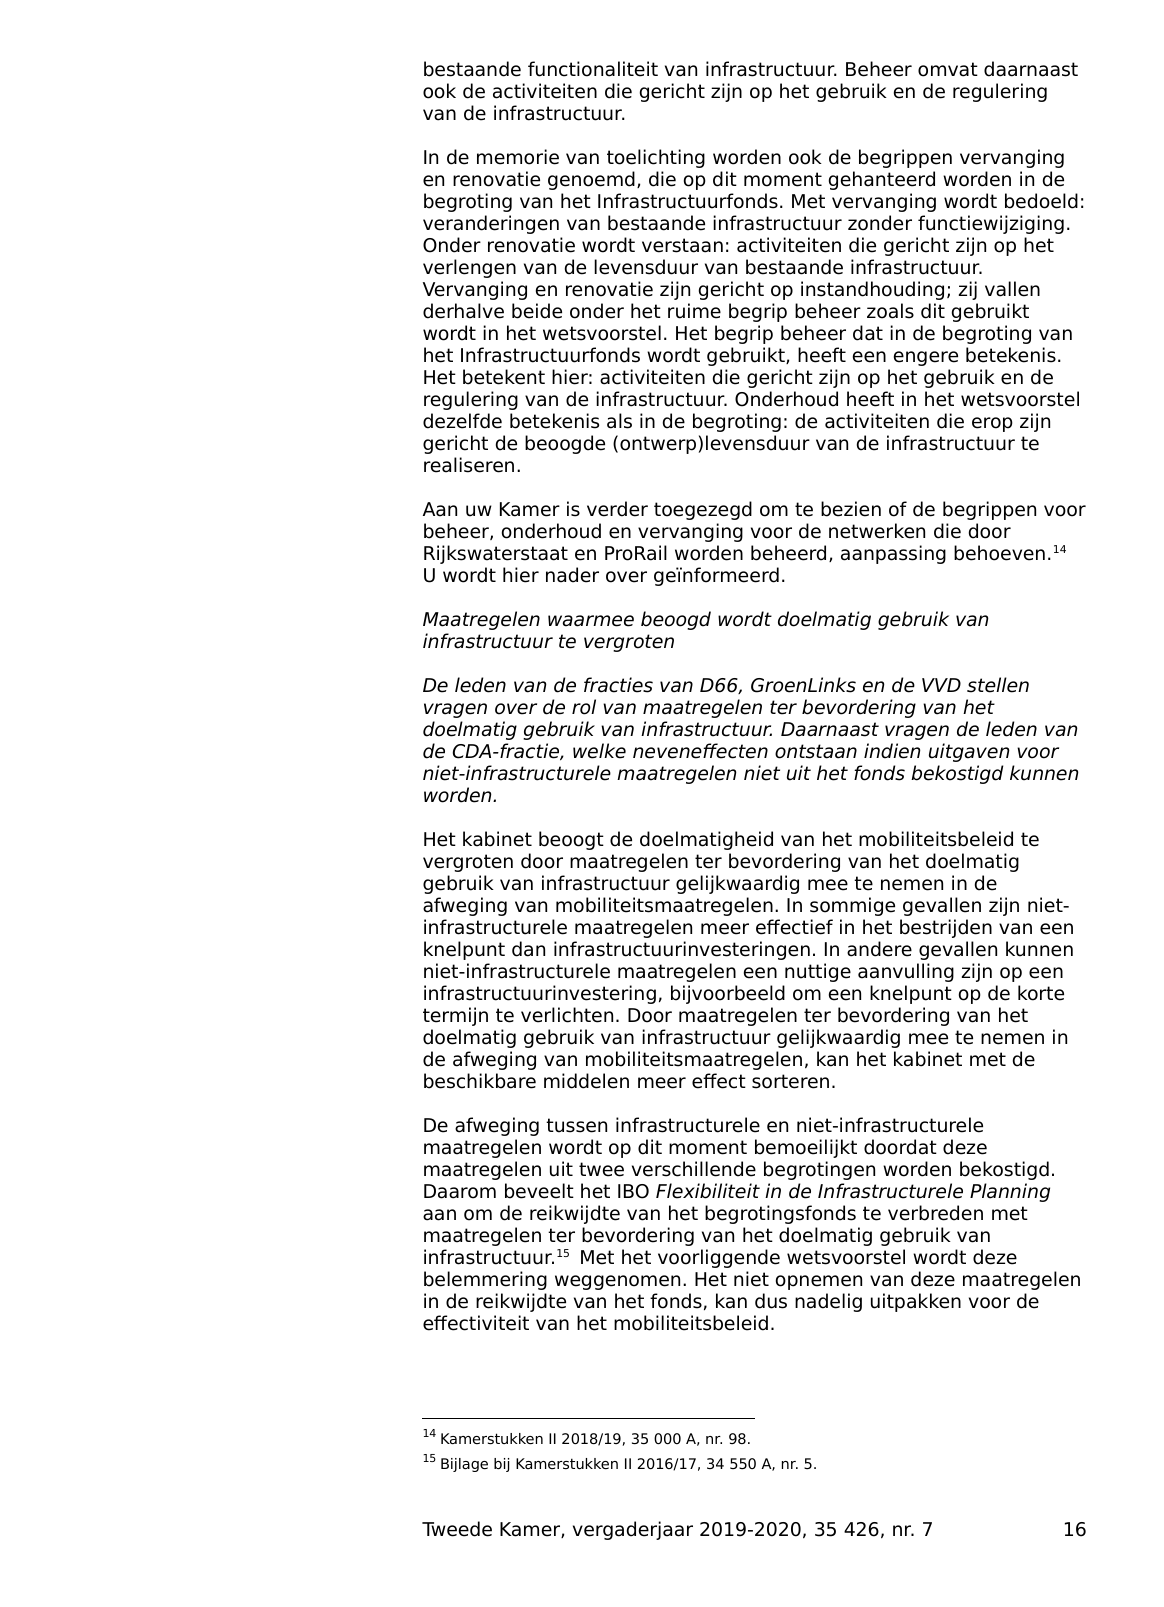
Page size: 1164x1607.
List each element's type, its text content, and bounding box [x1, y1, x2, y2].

text Kamerstukken II 2018/19, 35 000 A, nr. 98. [422, 1427, 1087, 1449]
text bestaande functionaliteit van infrastructuur. Beheer omvat daarnaast ook de activiteiten die gericht zijn op het gebruik en de regulering van de infrastructuur. [422, 59, 1087, 125]
text Het kabinet beoogt de doelmatigheid van het mobiliteitsbeleid te vergroten door maatregelen ter bevordering van het doelmatig gebruik van infrastructuur gelijkwaardig mee te nemen in de afweging van mobiliteitsmaatregelen. In sommige gevallen zijn niet-infrastructurele maatregelen meer effectief in het bestrijden van een knelpunt dan infrastructuurinvesteringen. In andere gevallen kunnen niet-infrastructurele maatregelen een nuttige aanvulling zijn op een infrastructuurinvestering, bijvoorbeeld om een knelpunt op de korte termijn te verlichten. Door maatregelen ter bevordering van het doelmatig gebruik van infrastructuur gelijkwaardig mee te nemen in de afweging van mobiliteitsmaatregelen, kan het kabinet met de beschikbare middelen meer effect sorteren. [422, 829, 1087, 1093]
text In de memorie van toelichting worden ook de begrippen vervanging en renovatie genoemd, die op dit moment gehanteerd worden in de begroting van het Infrastructuurfonds. Met vervanging wordt bedoeld: veranderingen van bestaande infrastructuur zonder functiewijziging. Onder renovatie wordt verstaan: activiteiten die gericht zijn op het verlengen van de levensduur van bestaande infrastructuur. Vervanging en renovatie zijn gericht op instandhouding; zij vallen derhalve beide onder het ruime begrip beheer zoals dit gebruikt wordt in het wetsvoorstel. Het begrip beheer dat in de begroting van het Infrastructuurfonds wordt gebruikt, heeft een engere betekenis. Het betekent hier: activiteiten die gericht zijn op het gebruik en de regulering van de infrastructuur. Onderhoud heeft in het wetsvoorstel dezelfde betekenis als in de begroting: de activiteiten die erop zijn gericht de beoogde (ontwerp)levensduur van de infrastructuur te realiseren. [422, 147, 1087, 477]
subtitle Maatregelen waarmee beoogd wordt doelmatig gebruik van infrastructuur te vergroten [422, 609, 1087, 653]
text Aan uw Kamer is verder toegezegd om te bezien of de begrippen voor beheer, onderhoud en vervanging voor de netwerken die door Rijkswaterstaat en ProRail worden beheerd, aanpassing behoeven. U wordt hier nader over geïnformeerd. [422, 499, 1087, 587]
text De leden van de fracties van D66, GroenLinks en de VVD stellen vragen over de rol van maatregelen ter bevordering van het doelmatig gebruik van infrastructuur. Daarnaast vragen de leden van de CDA-fractie, welke neveneffecten ontstaan indien uitgaven voor niet-infrastructurele maatregelen niet uit het fonds bekostigd kunnen worden. [422, 675, 1087, 807]
text Bijlage bij Kamerstukken II 2016/17, 34 550 A, nr. 5. [422, 1452, 1087, 1474]
text De afweging tussen infrastructurele en niet-infrastructurele maatregelen wordt op dit moment bemoeilijkt doordat deze maatregelen uit twee verschillende begrotingen worden bekostigd. Daarom beveelt het IBO Flexibiliteit in de Infrastructurele Planning aan om de reikwijdte van het begrotingsfonds te verbreden met maatregelen ter bevordering van het doelmatig gebruik van infrastructuur. Met het voorliggende wetsvoorstel wordt deze belemmering weggenomen. Het niet opnemen van deze maatregelen in de reikwijdte van het fonds, kan dus nadelig uitpakken voor de effectiviteit van het mobiliteitsbeleid. [422, 1115, 1087, 1335]
